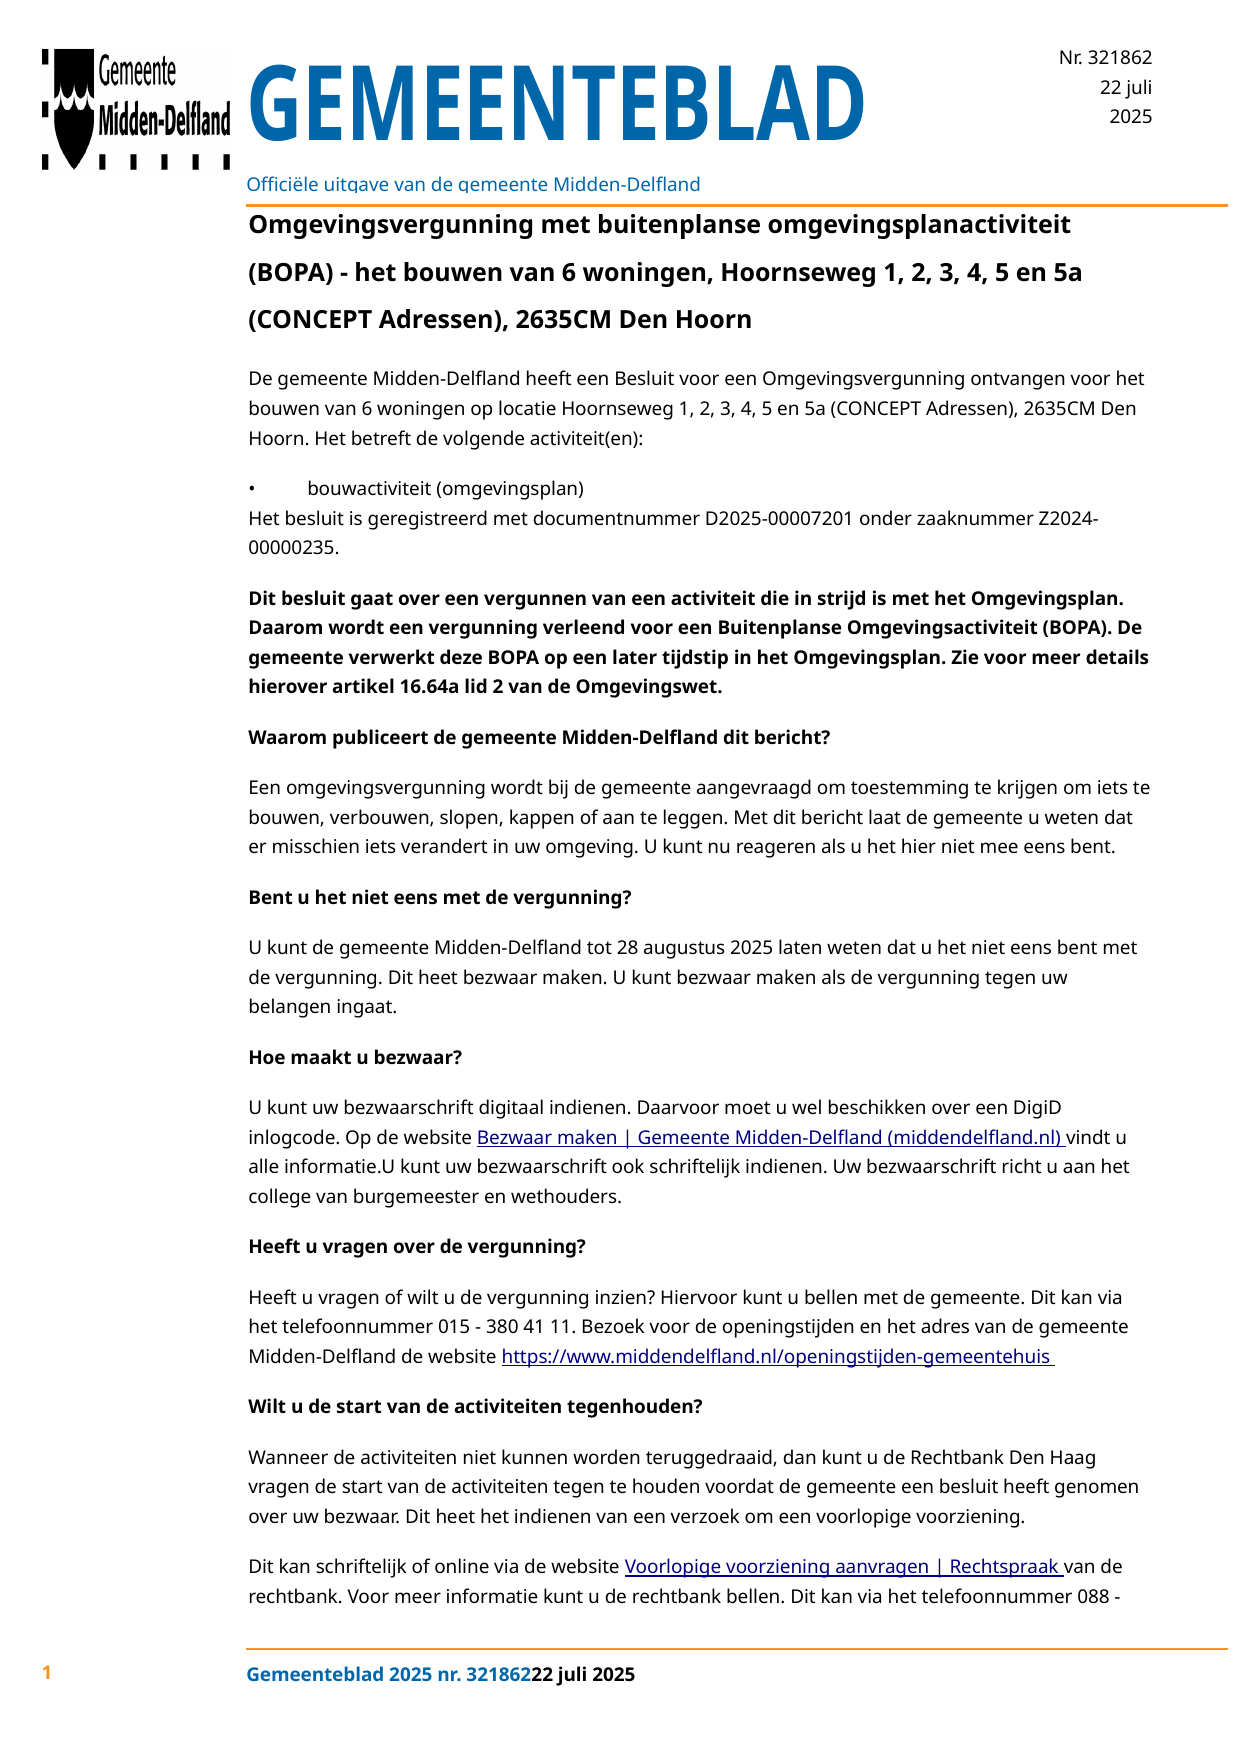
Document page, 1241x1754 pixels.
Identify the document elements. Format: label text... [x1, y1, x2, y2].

text Omgevingsvergunning met buitenplanse omgevingsplanactiviteit (BOPA) - het bouwen van 6 woningen, Hoornseweg 1, 2, 3, 4, 5 en 5a (CONCEPT Adressen), 2635CM Den Hoorn [248, 207, 1152, 336]
text Wilt u de start van de activiteiten tegenhouden? [248, 1393, 1152, 1419]
text Dit kan schriftelijk of online via de website Voorlopige voorziening aanvragen | Rechtspraak van de rechtbank. Voor meer informatie kunt u de rechtbank bellen. Dit kan via het telefoonnummer 088 [248, 1553, 1152, 1609]
picture [41, 47, 231, 172]
text U kunt de gemeente Midden-Delfland tot 28 augustus 2025 laten weten dat u het niet eens bent met de vergunning. Dit heet bezwaar maken. U kunt bezwaar maken als de vergunning tegen uw belangen ingaat. [248, 934, 1152, 1019]
list bouwactiviteit (omgevingsplan) [248, 475, 1152, 501]
text Heeft u vragen of wilt u de vergunning inzien? Hiervoor kunt u bellen met de gemeente. Dit kan via het telefoonnummer 015 - 380 41 11. Bezoek voor de openingstijden en het adres van de gemeente Midden-Delfland de website https://www.middendelfland.nl/openingstijden-gemeentehuis [248, 1284, 1152, 1369]
text Wanneer de activiteiten niet kunnen worden teruggedraaid, dan kunt u de Rechtbank Den Haag vragen de start van de activiteiten tegen te houden voordat de gemeente een besluit heeft genomen over uw bezwaar. Dit heet het indienen van een verzoek om een voorlopige voorziening. [248, 1444, 1152, 1529]
text De gemeente Midden-Delfland heeft een Besluit voor een Omgevingsvergunning ontvangen voor het bouwen van 6 woningen op locatie Hoornseweg 1, 2, 3, 4, 5 en 5a (CONCEPT Adressen), 2635CM Den Hoorn. Het betreft de volgende activiteit(en): [248, 366, 1152, 450]
text Dit besluit gaat over een vergunnen van een activiteit die in strijd is met het Omgevingsplan. Daarom wordt een vergunning verleend voor een Buitenplanse Omgevingsactiviteit (BOPA). De gemeente verwerkt deze BOPA op een later tijdstip in het Omgevingsplan. Zie voor meer details hierover artikel 16.64a lid 2 van de Omgevingswet. [248, 585, 1152, 699]
text Waarom publiceert de gemeente Midden-Delfland dit bericht? [248, 724, 1152, 749]
text Een omgevingsvergunning wordt bij de gemeente aangevraagd om toestemming te krijgen om iets te bouwen, verbouwen, slopen, kappen of aan te leggen. Met dit bericht laat de gemeente u weten dat er misschien iets verandert in uw omgeving. U kunt nu reageren als u het hier niet mee eens bent. [248, 774, 1152, 859]
text U kunt uw bezwaarschrift digitaal indienen. Daarvoor moet u wel beschikken over een DigiD inlogcode. Op de website Bezwaar maken | Gemeente Midden-Delfland (middendelfland.nl) vindt u alle informatie.U kunt uw bezwaarschrift ook schriftelijk indienen. Uw bezwaarschrift richt u aan het college van burgemeester en wethouders. [248, 1094, 1152, 1209]
text Hoe maakt u bezwaar? [248, 1044, 1152, 1069]
text Bent u het niet eens met de vergunning? [248, 884, 1152, 909]
text Heeft u vragen over de vergunning? [248, 1233, 1152, 1259]
text Het besluit is geregistreerd met documentnummer D2025-00007201 onder zaaknummer Z2024-00000235. [248, 505, 1152, 560]
